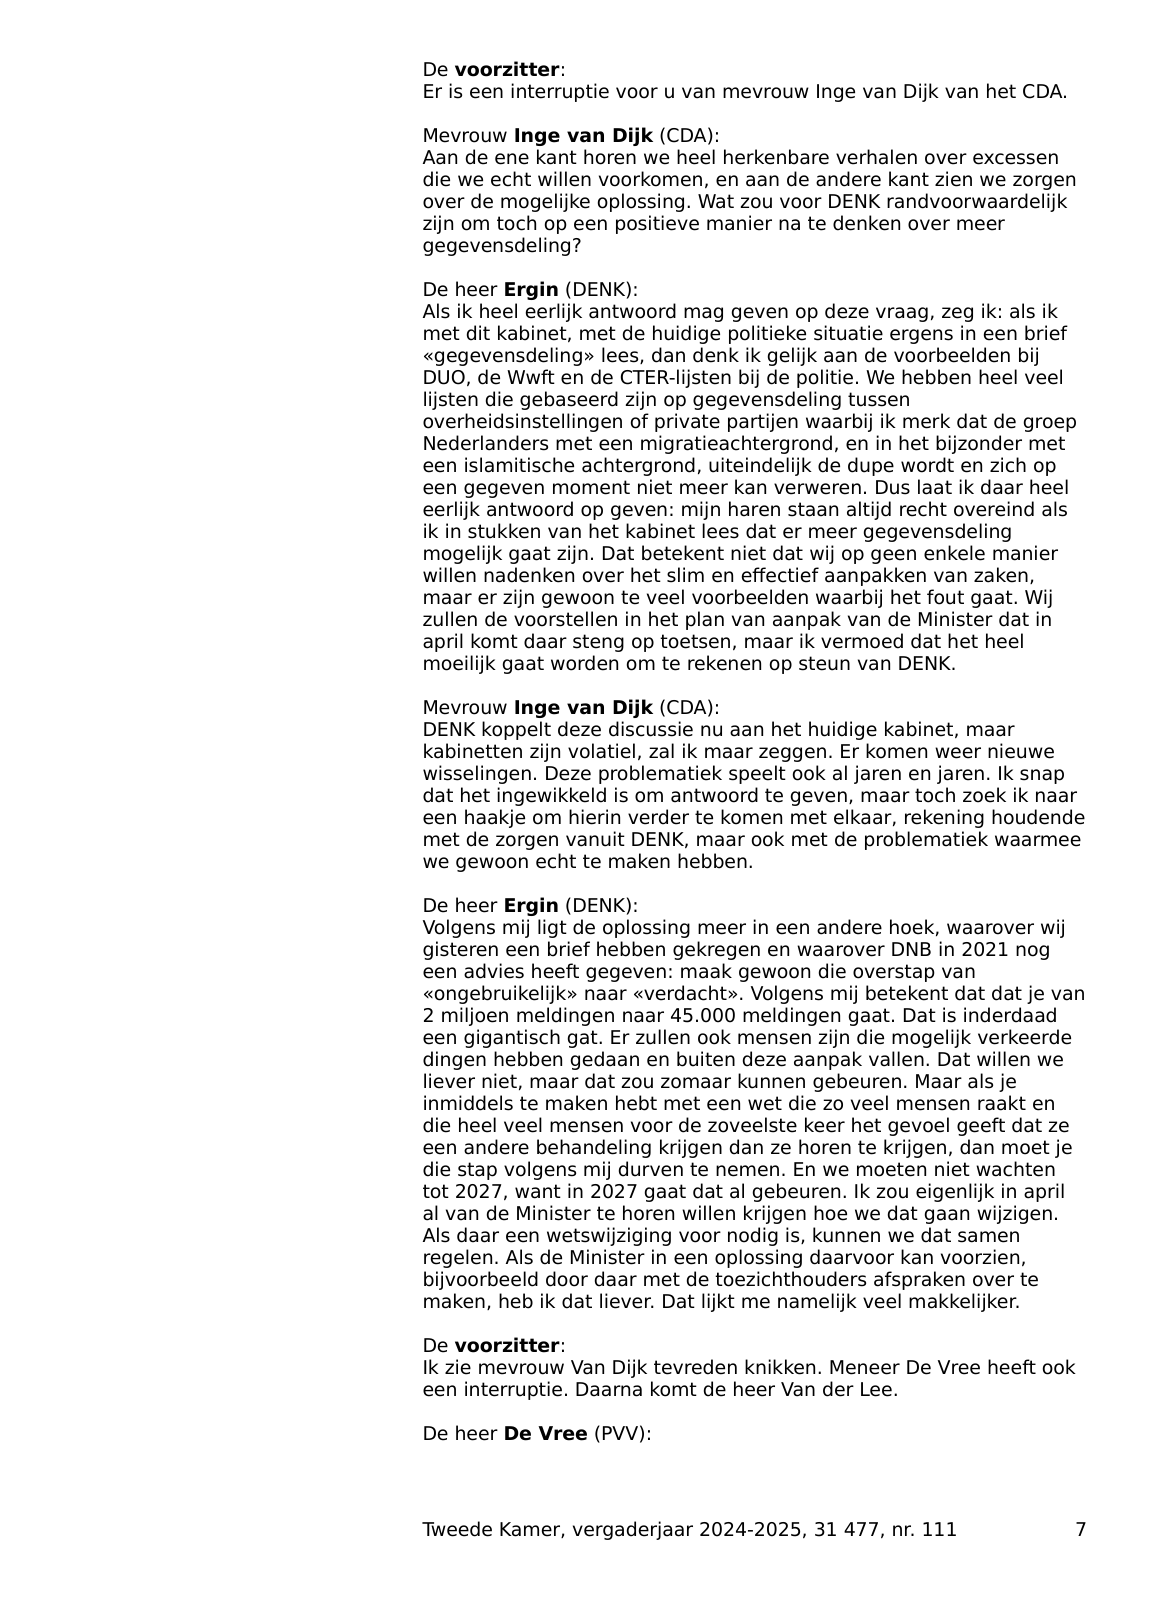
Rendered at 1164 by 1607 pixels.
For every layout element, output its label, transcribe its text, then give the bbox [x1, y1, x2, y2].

text Volgens mij ligt de oplossing meer in een andere hoek, waarover wij gisteren een brief hebben gekregen en waarover DNB in 2021 nog een advies heeft gegeven: maak gewoon die overstap van «ongebruikelijk» naar «verdacht». Volgens mij betekent dat dat je van 2 miljoen meldingen naar 45.000 meldingen gaat. Dat is inderdaad een gigantisch gat. Er zullen ook mensen zijn die mogelijk verkeerde dingen hebben gedaan en buiten deze aanpak vallen. Dat willen we liever niet, maar dat zou zomaar kunnen gebeuren. Maar als je inmiddels te maken hebt met een wet die zo veel mensen raakt en die heel veel mensen voor de zoveelste keer het gevoel geeft dat ze een andere behandeling krijgen dan ze horen te krijgen, dan moet je die stap volgens mij durven te nemen. En we moeten niet wachten tot 2027, want in 2027 gaat dat al gebeuren. Ik zou eigenlijk in april al van de Minister te horen willen krijgen hoe we dat gaan wijzigen. Als daar een wetswijziging voor nodig is, kunnen we dat samen regelen. Als de Minister in een oplossing daarvoor kan voorzien, bijvoorbeeld door daar met de toezichthouders afspraken over te maken, heb ik dat liever. Dat lijkt me namelijk veel makkelijker. [422, 917, 1087, 1313]
text Mevrouw Inge van Dijk (CDA): [422, 697, 1087, 719]
text De heer De Vree (PVV): [422, 1423, 1087, 1445]
text Er is een interruptie voor u van mevrouw Inge van Dijk van het CDA. [422, 81, 1087, 103]
text De voorzitter: [422, 1335, 1087, 1357]
text Ik zie mevrouw Van Dijk tevreden knikken. Meneer De Vree heeft ook een interruptie. Daarna komt de heer Van der Lee. [422, 1357, 1087, 1401]
text De heer Ergin (DENK): [422, 279, 1087, 301]
text DENK koppelt deze discussie nu aan het huidige kabinet, maar kabinetten zijn volatiel, zal ik maar zeggen. Er komen weer nieuwe wisselingen. Deze problematiek speelt ook al jaren en jaren. Ik snap dat het ingewikkeld is om antwoord te geven, maar toch zoek ik naar een haakje om hierin verder te komen met elkaar, rekening houdende met de zorgen vanuit DENK, maar ook met de problematiek waarmee we gewoon echt te maken hebben. [422, 719, 1087, 873]
text Aan de ene kant horen we heel herkenbare verhalen over excessen die we echt willen voorkomen, en aan de andere kant zien we zorgen over de mogelijke oplossing. Wat zou voor DENK randvoorwaardelijk zijn om toch op een positieve manier na te denken over meer gegevensdeling? [422, 147, 1087, 257]
text De heer Ergin (DENK): [422, 895, 1087, 917]
text Als ik heel eerlijk antwoord mag geven op deze vraag, zeg ik: als ik met dit kabinet, met de huidige politieke situatie ergens in een brief «gegevensdeling» lees, dan denk ik gelijk aan de voorbeelden bij DUO, de Wwft en de CTER-lijsten bij de politie. We hebben heel veel lijsten die gebaseerd zijn op gegevensdeling tussen overheidsinstellingen of private partijen waarbij ik merk dat de groep Nederlanders met een migratieachtergrond, en in het bijzonder met een islamitische achtergrond, uiteindelijk de dupe wordt en zich op een gegeven moment niet meer kan verweren. Dus laat ik daar heel eerlijk antwoord op geven: mijn haren staan altijd recht overeind als ik in stukken van het kabinet lees dat er meer gegevensdeling mogelijk gaat zijn. Dat betekent niet dat wij op geen enkele manier willen nadenken over het slim en effectief aanpakken van zaken, maar er zijn gewoon te veel voorbeelden waarbij het fout gaat. Wij zullen de voorstellen in het plan van aanpak van de Minister dat in april komt daar steng op toetsen, maar ik vermoed dat het heel moeilijk gaat worden om te rekenen op steun van DENK. [422, 301, 1087, 675]
text Mevrouw Inge van Dijk (CDA): [422, 125, 1087, 147]
text De voorzitter: [422, 59, 1087, 81]
